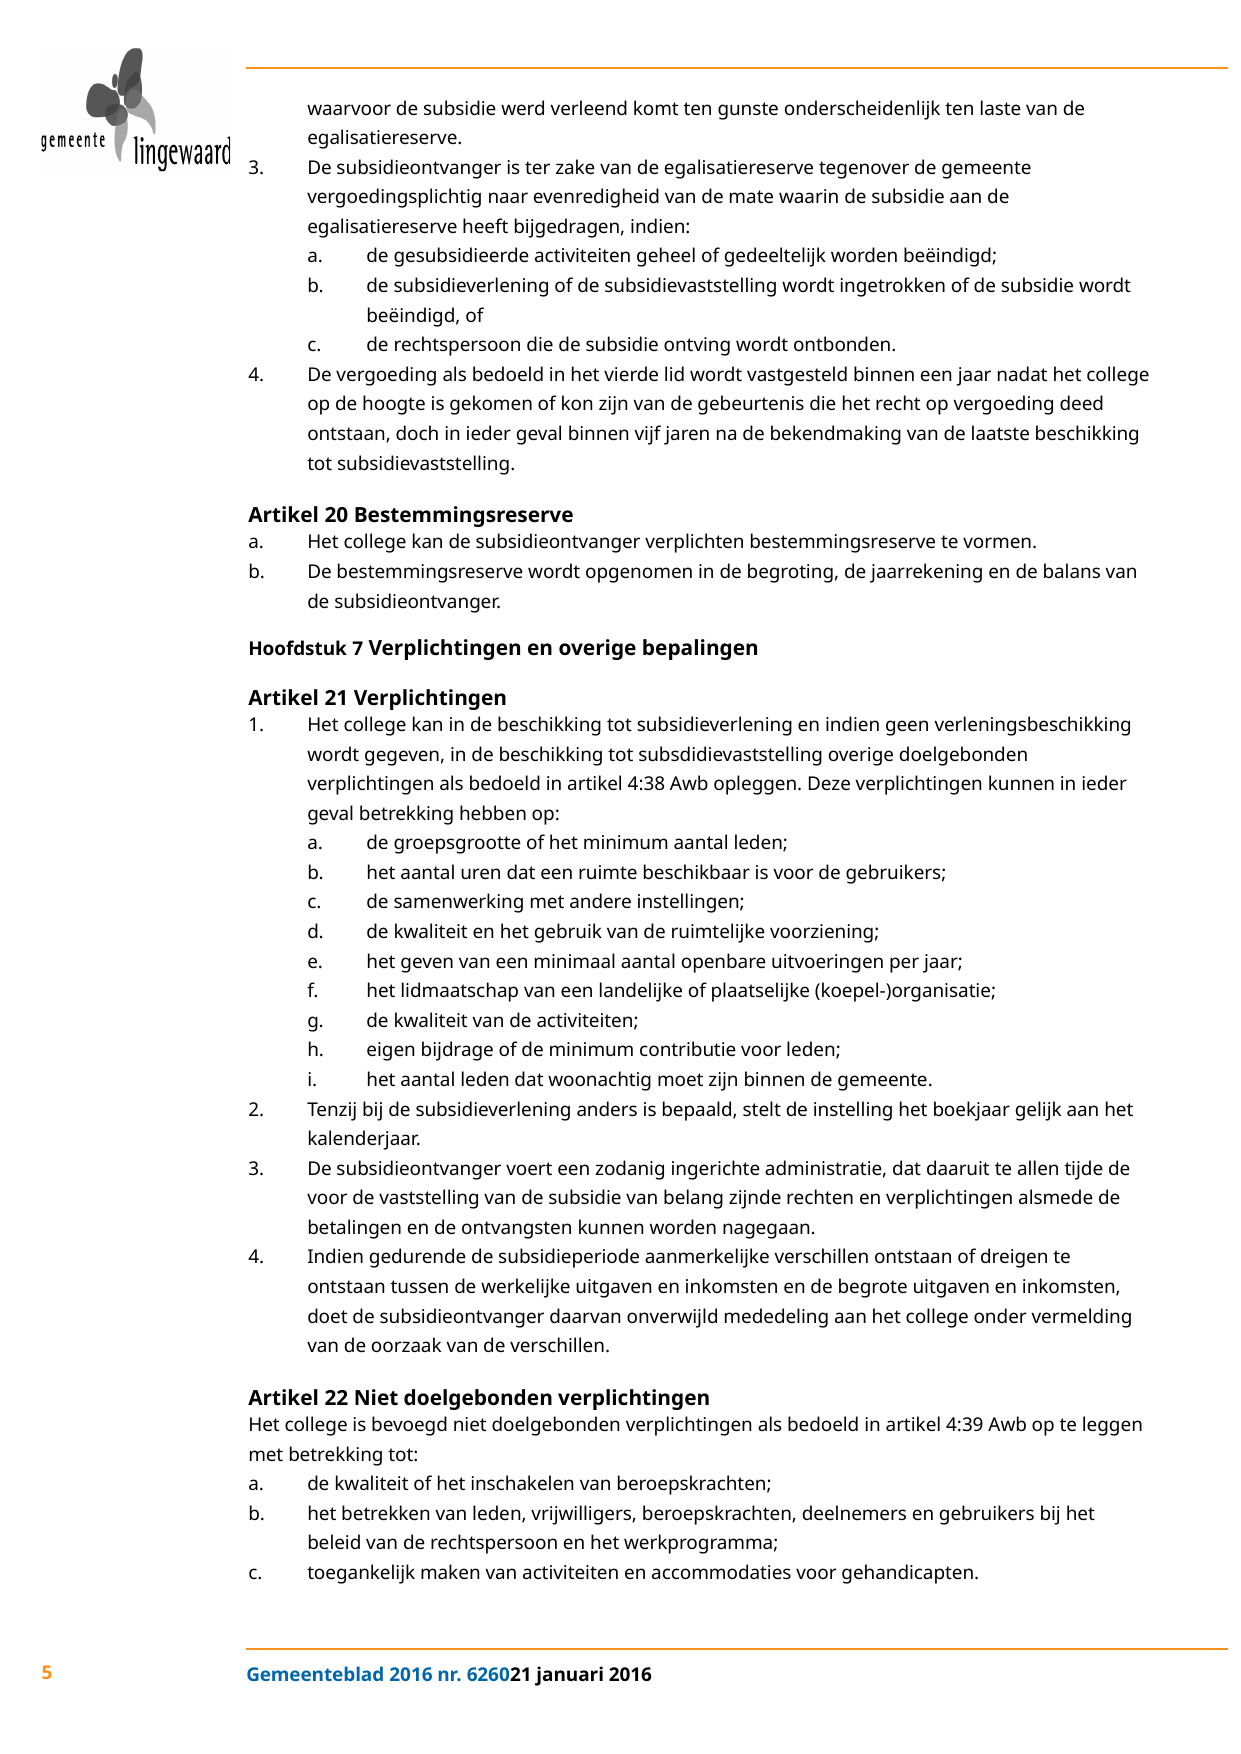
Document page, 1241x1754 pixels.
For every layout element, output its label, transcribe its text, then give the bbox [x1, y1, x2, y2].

list waarvoor de subsidie werd verleend komt ten gunste onderscheidenlijk ten laste van de egalisatiereserve. [248, 95, 1152, 150]
text Hoofdstuk 7 Verplichtingen en overige bepalingen [248, 633, 1152, 662]
list de gesubsidieerde activiteiten geheel of gedeeltelijk worden beëindigd; [307, 243, 1152, 268]
list de kwaliteit van de activiteiten; [307, 1007, 1152, 1033]
list De bestemmingsreserve wordt opgenomen in de begroting, de jaarrekening en de balans van de subsidieontvanger. [248, 558, 1152, 613]
list eigen bijdrage of de minimum contributie voor leden; [307, 1037, 1152, 1062]
list Indien gedurende de subsidieperiode aanmerkelijke verschillen ontstaan of dreigen te ontstaan tussen de werkelijke uitgaven en inkomsten en de begrote uitgaven en inkomsten, doet de subsidieontvanger daarvan onverwijld mededeling aan het college onder vermelding van de oorzaak van de verschillen. [248, 1244, 1152, 1358]
list De subsidieontvanger is ter zake van de egalisatiereserve tegenover de gemeente vergoedingsplichtig naar evenredigheid van de mate waarin de subsidie aan de egalisatiereserve heeft bijgedragen, indien: [248, 154, 1152, 239]
list het aantal uren dat een ruimte beschikbaar is voor de gebruikers; [307, 859, 1152, 885]
list het betrekken van leden, vrijwilligers, beroepskrachten, deelnemers en gebruikers bij het beleid van de rechtspersoon en het werkprogramma; [248, 1500, 1152, 1555]
list toegankelijk maken van activiteiten en accommodaties voor gehandicapten. [248, 1559, 1152, 1585]
list de samenwerking met andere instellingen; [307, 889, 1152, 914]
text Artikel 22 Niet doelgebonden verplichtingen [248, 1383, 1152, 1411]
list De subsidieontvanger voert een zodanig ingerichte administratie, dat daaruit te allen tijde de voor de vaststelling van de subsidie van belang zijnde rechten en verplichtingen alsmede de betalingen en de ontvangsten kunnen worden nagegaan. [248, 1155, 1152, 1240]
list het geven van een minimaal aantal openbare uitvoeringen per jaar; [307, 948, 1152, 973]
list het aantal leden dat woonachtig moet zijn binnen de gemeente. [307, 1066, 1152, 1092]
list de subsidieverlening of de subsidievaststelling wordt ingetrokken of de subsidie wordt beëindigd, of [307, 272, 1152, 328]
picture [41, 47, 231, 172]
list de kwaliteit en het gebruik van de ruimtelijke voorziening; [307, 918, 1152, 944]
list de kwaliteit of het inschakelen van beroepskrachten; [248, 1470, 1152, 1496]
text Het college is bevoegd niet doelgebonden verplichtingen als bedoeld in artikel 4:39 Awb op te leggen met betrekking tot: [248, 1411, 1152, 1467]
text Artikel 21 Verplichtingen [248, 683, 1152, 711]
list Het college kan in de beschikking tot subsidieverlening en indien geen verleningsbeschikking wordt gegeven, in de beschikking tot subsdidievaststelling overige doelgebonden verplichtingen als bedoeld in artikel 4:38 Awb opleggen. Deze verplichtingen kunnen in ieder geval betrekking hebben op: [248, 711, 1152, 826]
list de groepsgrootte of het minimum aantal leden; [307, 829, 1152, 855]
list De vergoeding als bedoeld in het vierde lid wordt vastgesteld binnen een jaar nadat het college op de hoogte is gekomen of kon zijn van de gebeurtenis die het recht op vergoeding deed ontstaan, doch in ieder geval binnen vijf jaren na de bekendmaking van de laatste beschikking tot subsidievaststelling. [248, 361, 1152, 476]
list Het college kan de subsidieontvanger verplichten bestemmingsreserve te vormen. [248, 529, 1152, 554]
list de rechtspersoon die de subsidie ontving wordt ontbonden. [307, 331, 1152, 357]
list het lidmaatschap van een landelijke of plaatselijke (koepel-)organisatie; [307, 977, 1152, 1003]
list Tenzij bij de subsidieverlening anders is bepaald, stelt de instelling het boekjaar gelijk aan het kalenderjaar. [248, 1096, 1152, 1151]
text Artikel 20 Bestemmingsreserve [248, 500, 1152, 529]
